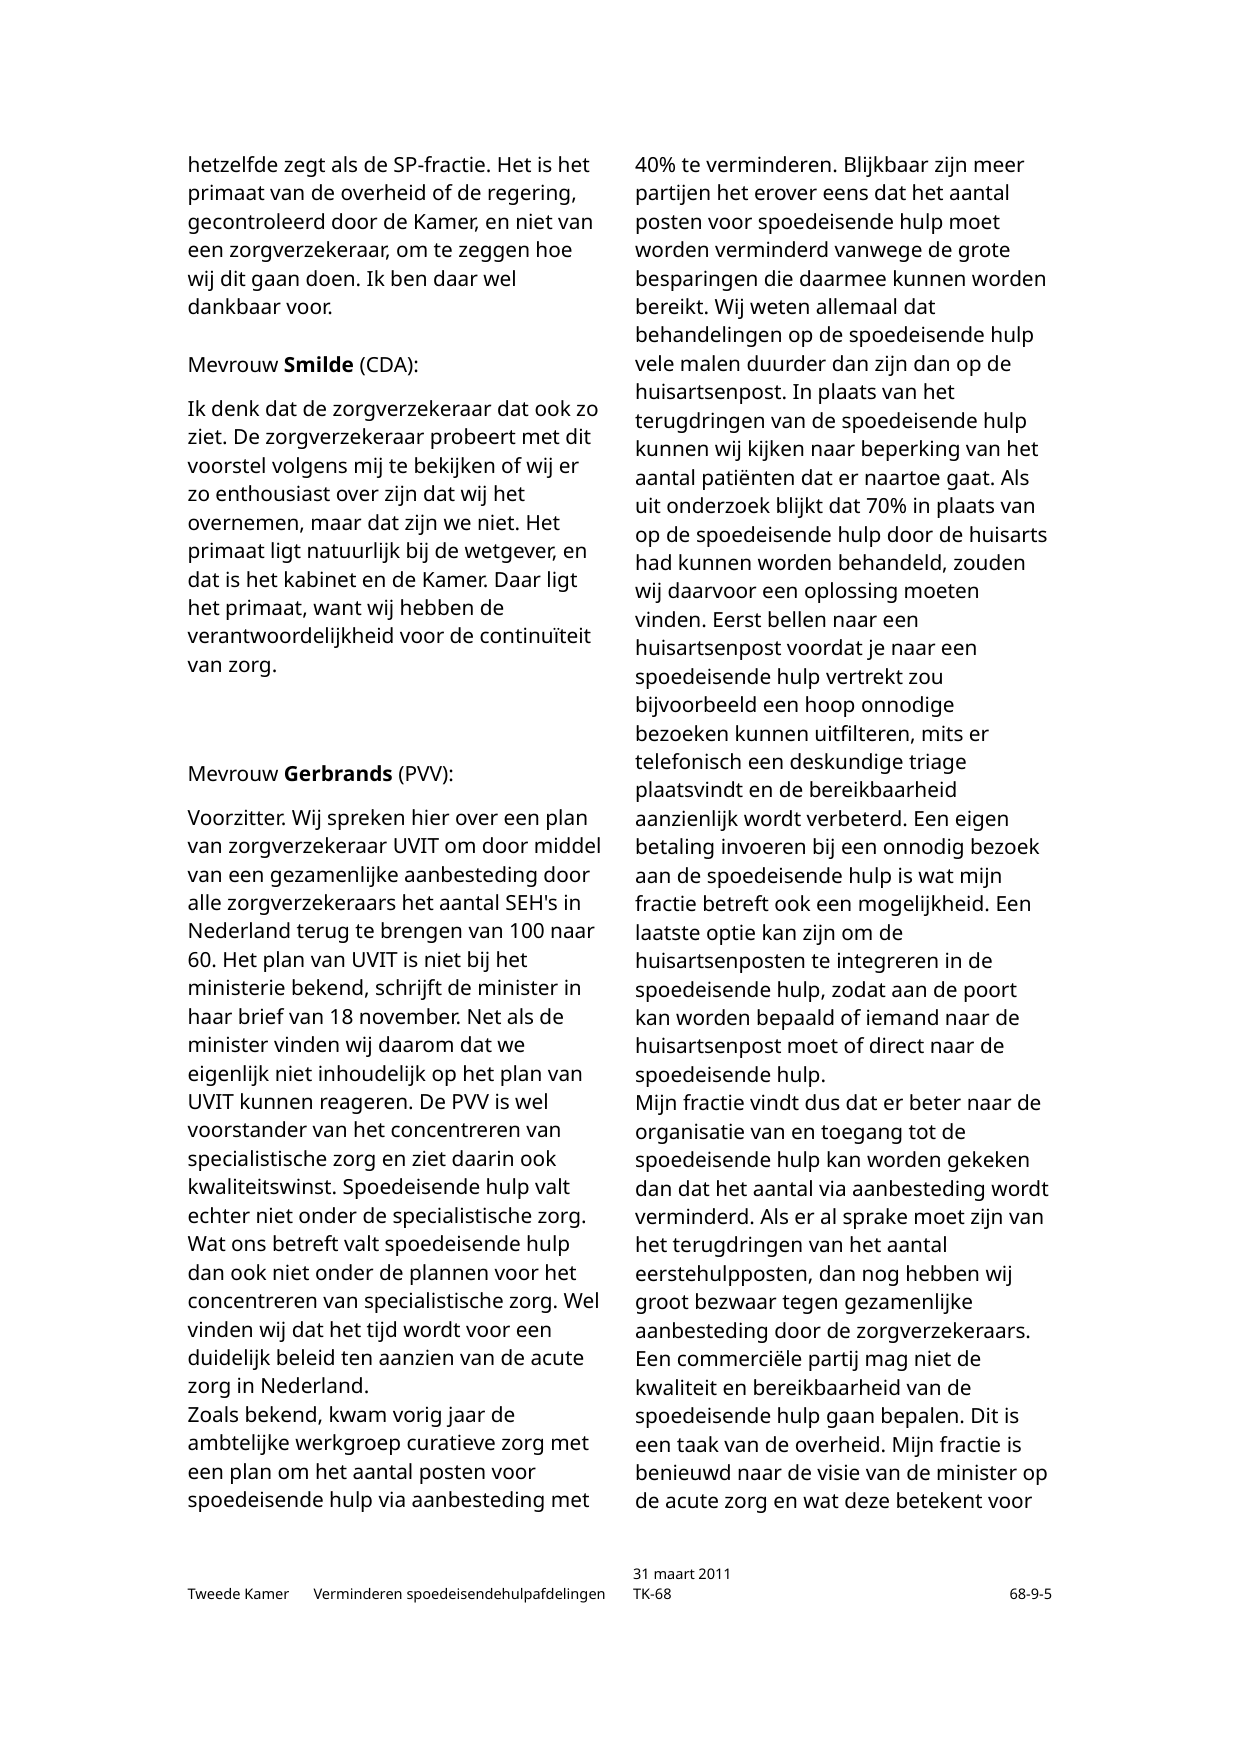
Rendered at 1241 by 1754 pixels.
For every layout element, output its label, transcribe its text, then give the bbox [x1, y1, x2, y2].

text  [187, 708, 605, 737]
text 40% te verminderen. Blijkbaar zijn meer partijen het erover eens dat het aantal posten voor spoedeisende hulp moet worden verminderd vanwege de grote besparingen die daarmee kunnen worden bereikt. Wij weten allemaal dat behandelingen op de spoedeisende hulp vele malen duurder dan zijn dan op de huisartsenpost. In plaats van het terugdringen van de spoedeisende hulp kunnen wij kijken naar beperking van het aantal patiënten dat er naartoe gaat. Als uit onderzoek blijkt dat 70% in plaats van op de spoedeisende hulp door de huisarts had kunnen worden behandeld, zouden wij daarvoor een oplossing moeten vinden. Eerst bellen naar een huisartsenpost voordat je naar een spoedeisende hulp vertrekt zou bijvoorbeeld een hoop onnodige bezoeken kunnen uitfilteren, mits er telefonisch een deskundige triage plaatsvindt en de bereikbaarheid aanzienlijk wordt verbeterd. Een eigen betaling invoeren bij een onnodig bezoek aan de spoedeisende hulp is wat mijn fractie betreft ook een mogelijkheid. Een laatste optie kan zijn om de huisartsenposten te integreren in de spoedeisende hulp, zodat aan de poort kan worden bepaald of iemand naar de huisartsenpost moet of direct naar de spoedeisende hulp. [635, 150, 1053, 1088]
text Ik denk dat de zorgverzekeraar dat ook zo ziet. De zorgverzekeraar probeert met dit voorstel volgens mij te bekijken of wij er zo enthousiast over zijn dat wij het overnemen, maar dat zijn we niet. Het primaat ligt natuurlijk bij de wetgever, en dat is het kabinet en de Kamer. Daar ligt het primaat, want wij hebben de verantwoordelijkheid voor de continuïteit van zorg. [187, 394, 605, 678]
text Mevrouw Gerbrands (PVV): [187, 759, 605, 788]
text Mevrouw Smilde (CDA): [187, 351, 605, 379]
text hetzelfde zegt als de SP-fractie. Het is het primaat van de overheid of de regering, gecontroleerd door de Kamer, en niet van een zorgverzekeraar, om te zeggen hoe wij dit gaan doen. Ik ben daar wel dankbaar voor. [187, 150, 605, 321]
text Mijn fractie vindt dus dat er beter naar de organisatie van en toegang tot de spoedeisende hulp kan worden gekeken dan dat het aantal via aanbesteding wordt verminderd. Als er al sprake moet zijn van het terugdringen van het aantal eerstehulpposten, dan nog hebben wij groot bezwaar tegen gezamenlijke aanbesteding door de zorgverzekeraars. Een commerciële partij mag niet de kwaliteit en bereikbaarheid van de spoedeisende hulp gaan bepalen. Dit is een taak van de overheid. Mijn fractie is benieuwd naar de visie van de minister op de acute zorg en wat deze betekent voor [635, 1088, 1053, 1515]
text Voorzitter. Wij spreken hier over een plan van zorgverzekeraar UVIT om door middel van een gezamenlijke aanbesteding door alle zorgverzekeraars het aantal SEH's in Nederland terug te brengen van 100 naar 60. Het plan van UVIT is niet bij het ministerie bekend, schrijft de minister in haar brief van 18 november. Net als de minister vinden wij daarom dat we eigenlijk niet inhoudelijk op het plan van UVIT kunnen reageren. De PVV is wel voorstander van het concentreren van specialistische zorg en ziet daarin ook kwaliteitswinst. Spoedeisende hulp valt echter niet onder de specialistische zorg. Wat ons betreft valt spoedeisende hulp dan ook niet onder de plannen voor het concentreren van specialistische zorg. Wel vinden wij dat het tijd wordt voor een duidelijk beleid ten aanzien van de acute zorg in Nederland. [187, 803, 605, 1400]
text Zoals bekend, kwam vorig jaar de ambtelijke werkgroep curatieve zorg met een plan om het aantal posten voor spoedeisende hulp via aanbesteding met [187, 1400, 605, 1514]
